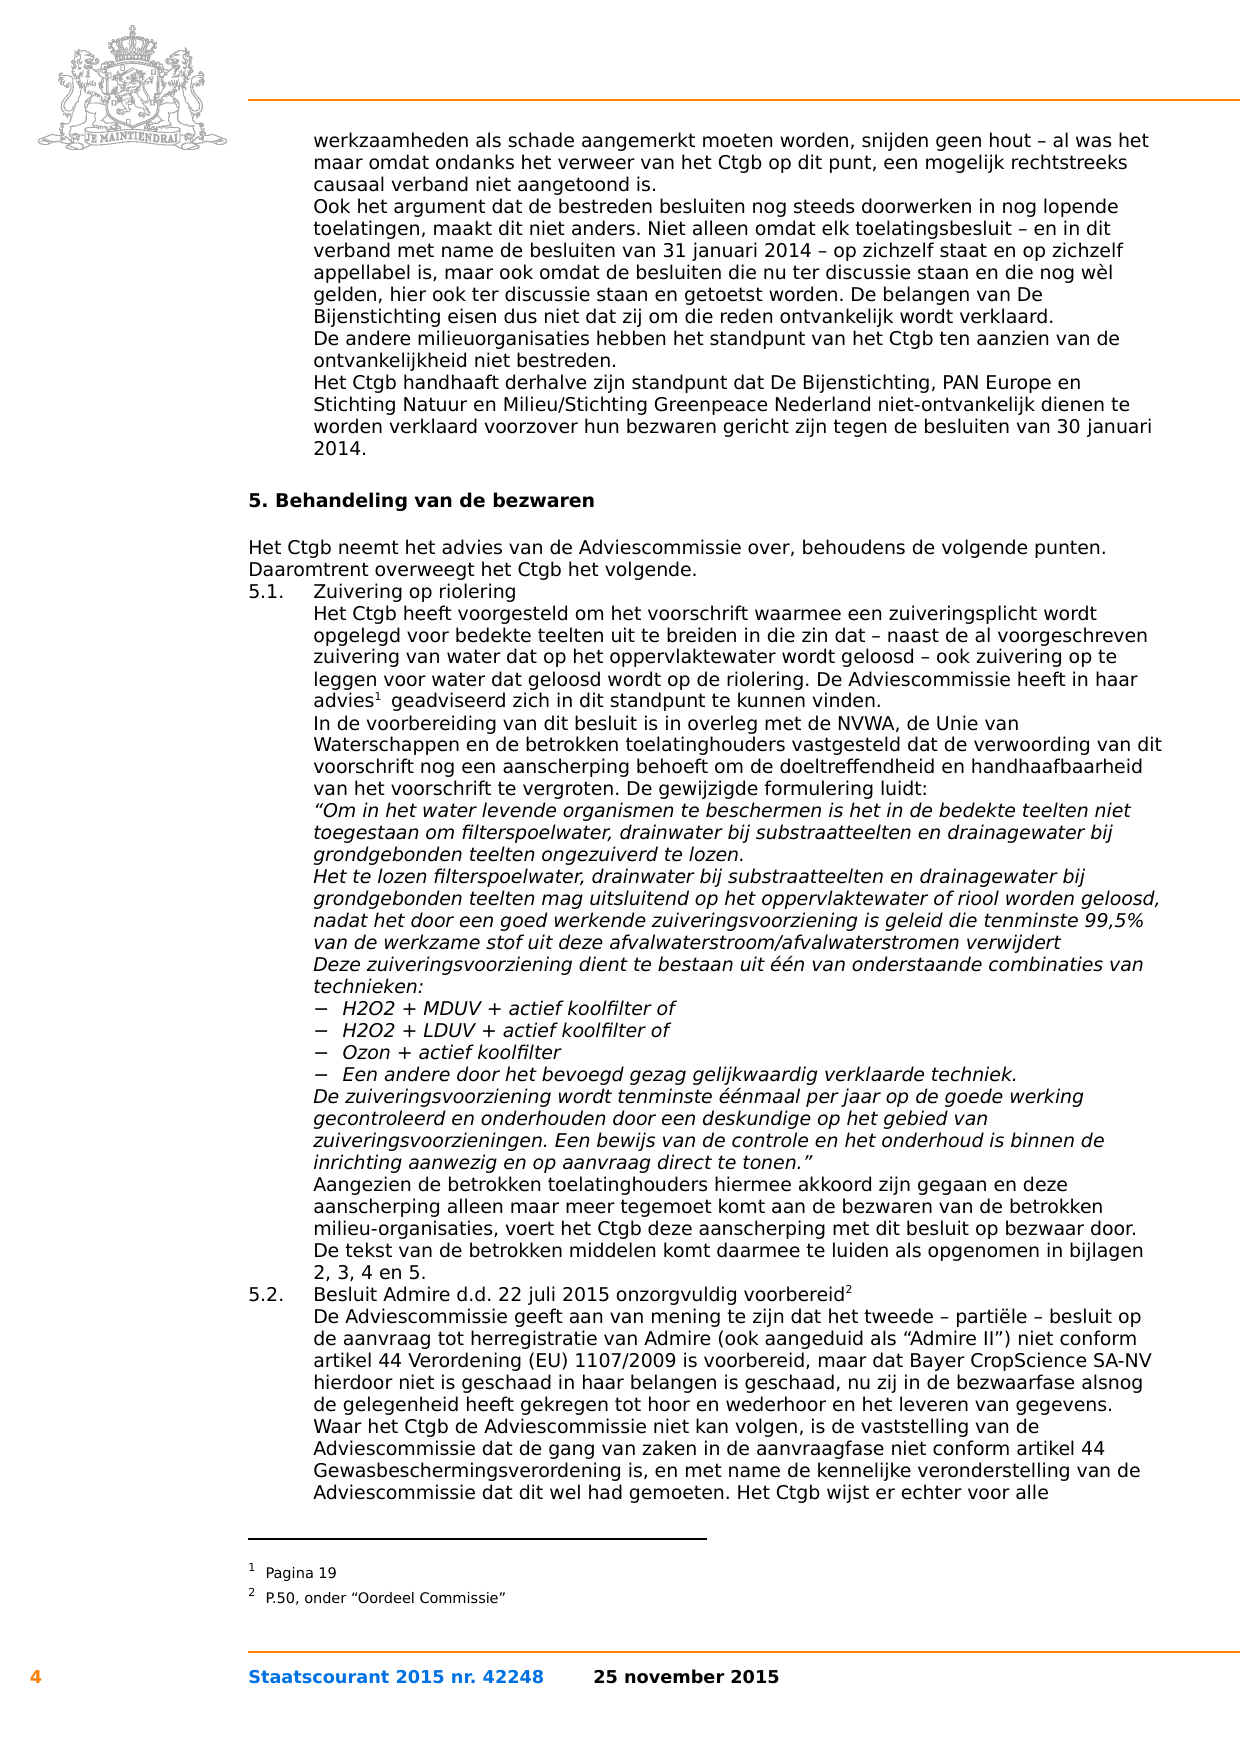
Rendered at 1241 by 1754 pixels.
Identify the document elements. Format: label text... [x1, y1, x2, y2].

text Deze zuiveringsvoorziening dient te bestaan uit één van onderstaande combinaties van technieken: [313, 954, 1163, 998]
text Het te lozen filterspoelwater, drainwater bij substraatteelten en drainagewater bij grondgebonden teelten mag uitsluitend op het oppervlaktewater of riool worden geloosd, nadat het door een goed werkende zuiveringsvoorziening is geleid die tenminste 99,5% van de werkzame stof uit deze afvalwaterstroom/afvalwaterstromen verwijdert [313, 866, 1163, 954]
text Het Ctgb handhaaft derhalve zijn standpunt dat De Bijenstichting, PAN Europe en Stichting Natuur en Milieu/Stichting Greenpeace Nederland niet-ontvankelijk dienen te worden verklaard voorzover hun bezwaren gericht zijn tegen de besluiten van 30 januari 2014. [313, 372, 1163, 459]
text Ook het argument dat de bestreden besluiten nog steeds doorwerken in nog lopende toelatingen, maakt dit niet anders. Niet alleen omdat elk toelatingsbesluit – en in dit verband met name de besluiten van 31 januari 2014 – op zichzelf staat en op zichzelf appellabel is, maar ook omdat de besluiten die nu ter discussie staan en die nog wèl gelden, hier ook ter discussie staan en getoetst worden. De belangen van De Bijenstichting eisen dus niet dat zij om die reden ontvankelijk wordt verklaard. [313, 196, 1163, 328]
subtitle 5. Behandeling van de bezwaren [248, 489, 1163, 512]
text 5.1. Zuivering op riolering [248, 581, 1163, 602]
text “Om in het water levende organismen te beschermen is het in de bedekte teelten niet toegestaan om filterspoelwater, drainwater bij substraatteelten en drainagewater bij grondgebonden teelten ongezuiverd te lozen. [313, 800, 1163, 866]
text De Adviescommissie geeft aan van mening te zijn dat het tweede – partiële – besluit op de aanvraag tot herregistratie van Admire (ook aangeduid als “Admire II”) niet conform artikel 44 Verordening (EU) 1107/2009 is voorbereid, maar dat Bayer CropScience SA-NV hierdoor niet is geschaad in haar belangen is geschaad, nu zij in de bezwaarfase alsnog de gelegenheid heeft gekregen tot hoor en wederhoor en het leveren van gegevens. [313, 1306, 1163, 1416]
text Aangezien de betrokken toelatinghouders hiermee akkoord zijn gegaan en deze aanscherping alleen maar meer tegemoet komt aan de bezwaren van de betrokken milieu-organisaties, voert het Ctgb deze aanscherping met dit besluit op bezwaar door. De tekst van de betrokken middelen komt daarmee te luiden als opgenomen in bijlagen 2, 3, 4 en 5. [313, 1174, 1163, 1284]
text − Ozon + actief koolfilter [313, 1042, 1163, 1064]
text Het Ctgb heeft voorgesteld om het voorschrift waarmee een zuiveringsplicht wordt opgelegd voor bedekte teelten uit te breiden in die zin dat – naast de al voorgeschreven zuivering van water dat op het oppervlaktewater wordt geloosd – ook zuivering op te leggen voor water dat geloosd wordt op de riolering. De Adviescommissie heeft in haar advies geadviseerd zich in dit standpunt te kunnen vinden. [313, 602, 1163, 712]
text − H2O2 + LDUV + actief koolfilter of [313, 1020, 1163, 1042]
picture [38, 25, 227, 150]
text De andere milieuorganisaties hebben het standpunt van het Ctgb ten aanzien van de ontvankelijkheid niet bestreden. [313, 328, 1163, 372]
text Het Ctgb neemt het advies van de Adviescommissie over, behoudens de volgende punten. Daaromtrent overweegt het Ctgb het volgende. [248, 537, 1163, 581]
text Waar het Ctgb de Adviescommissie niet kan volgen, is de vaststelling van de Adviescommissie dat de gang van zaken in de aanvraagfase niet conform artikel 44 Gewasbeschermingsverordening is, en met name de kennelijke veronderstelling van de Adviescommissie dat dit wel had gemoeten. Het Ctgb wijst er echter voor alle [313, 1416, 1163, 1504]
text − H2O2 + MDUV + actief koolfilter of [313, 998, 1163, 1020]
text De zuiveringsvoorziening wordt tenminste éénmaal per jaar op de goede werking gecontroleerd en onderhouden door een deskundige op het gebied van zuiveringsvoorzieningen. Een bewijs van de controle en het onderhoud is binnen de inrichting aanwezig en op aanvraag direct te tonen.” [313, 1086, 1163, 1174]
text In de voorbereiding van dit besluit is in overleg met de NVWA, de Unie van Waterschappen en de betrokken toelatinghouders vastgesteld dat de verwoording van dit voorschrift nog een aanscherping behoeft om de doeltreffendheid en handhaafbaarheid van het voorschrift te vergroten. De gewijzigde formulering luidt: [313, 712, 1163, 800]
text werkzaamheden als schade aangemerkt moeten worden, snijden geen hout – al was het maar omdat ondanks het verweer van het Ctgb op dit punt, een mogelijk rechtstreeks causaal verband niet aangetoond is. [313, 130, 1163, 196]
text Pagina 19 [248, 1561, 1163, 1583]
text P.50, onder “Oordeel Commissie” [248, 1586, 1163, 1608]
text 5.2. Besluit Admire d.d. 22 juli 2015 onzorgvuldig voorbereid [248, 1284, 1163, 1306]
text − Een andere door het bevoegd gezag gelijkwaardig verklaarde techniek. [313, 1064, 1163, 1086]
